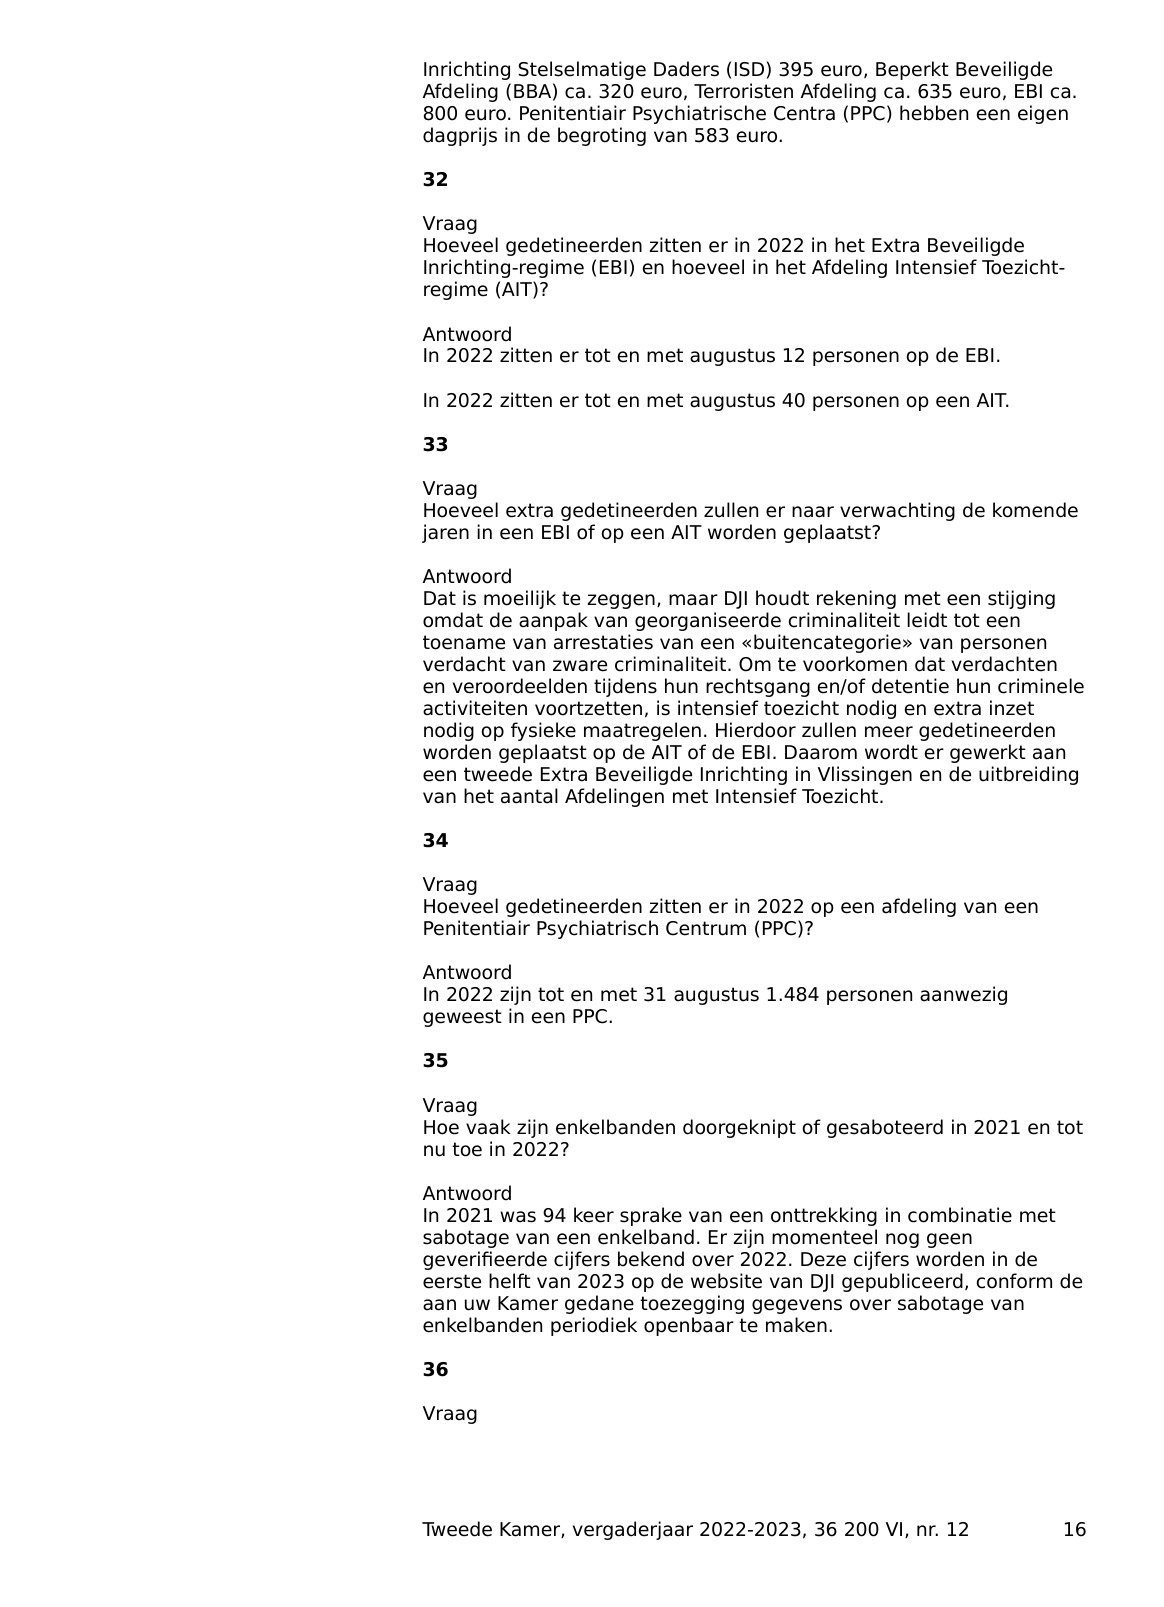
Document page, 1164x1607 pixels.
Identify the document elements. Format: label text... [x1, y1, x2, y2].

text Vraag [422, 874, 1087, 896]
subtitle 35 [422, 1050, 1087, 1072]
text In 2022 zitten er tot en met augustus 12 personen op de EBI. [422, 345, 1087, 367]
text Antwoord [422, 323, 1087, 345]
text Antwoord [422, 566, 1087, 588]
text Vraag [422, 1094, 1087, 1117]
text Antwoord [422, 1183, 1087, 1205]
text Vraag [422, 1403, 1087, 1425]
text Dat is moeilijk te zeggen, maar DJI houdt rekening met een stijging omdat de aanpak van georganiseerde criminaliteit leidt tot een toename van arrestaties van een «buitencategorie» van personen verdacht van zware criminaliteit. Om te voorkomen dat verdachten en veroordeelden tijdens hun rechtsgang en/of detentie hun criminele activiteiten voortzetten, is intensief toezicht nodig en extra inzet nodig op fysieke maatregelen. Hierdoor zullen meer gedetineerden worden geplaatst op de AIT of de EBI. Daarom wordt er gewerkt aan een tweede Extra Beveiligde Inrichting in Vlissingen en de uitbreiding van het aantal Afdelingen met Intensief Toezicht. [422, 588, 1087, 808]
text In 2022 zitten er tot en met augustus 40 personen op een AIT. [422, 389, 1087, 412]
subtitle 33 [422, 434, 1087, 456]
text Hoeveel gedetineerden zitten er in 2022 in het Extra Beveiligde Inrichting-regime (EBI) en hoeveel in het Afdeling Intensief Toezicht-regime (AIT)? [422, 235, 1087, 301]
subtitle 32 [422, 169, 1087, 191]
subtitle 36 [422, 1359, 1087, 1381]
text In 2022 zijn tot en met 31 augustus 1.484 personen aanwezig geweest in een PPC. [422, 984, 1087, 1028]
text Hoe vaak zijn enkelbanden doorgeknipt of gesaboteerd in 2021 en tot nu toe in 2022? [422, 1117, 1087, 1161]
text Hoeveel gedetineerden zitten er in 2022 op een afdeling van een Penitentiair Psychiatrisch Centrum (PPC)? [422, 896, 1087, 940]
subtitle 34 [422, 830, 1087, 852]
text Inrichting Stelselmatige Daders (ISD) 395 euro, Beperkt Beveiligde Afdeling (BBA) ca. 320 euro, Terroristen Afdeling ca. 635 euro, EBI ca. 800 euro. Penitentiair Psychiatrische Centra (PPC) hebben een eigen dagprijs in de begroting van 583 euro. [422, 59, 1087, 147]
text In 2021 was 94 keer sprake van een onttrekking in combinatie met sabotage van een enkelband. Er zijn momenteel nog geen geverifieerde cijfers bekend over 2022. Deze cijfers worden in de eerste helft van 2023 op de website van DJI gepubliceerd, conform de aan uw Kamer gedane toezegging gegevens over sabotage van enkelbanden periodiek openbaar te maken. [422, 1205, 1087, 1337]
text Vraag [422, 213, 1087, 235]
text Antwoord [422, 962, 1087, 984]
text Hoeveel extra gedetineerden zullen er naar verwachting de komende jaren in een EBI of op een AIT worden geplaatst? [422, 500, 1087, 544]
text Vraag [422, 478, 1087, 500]
